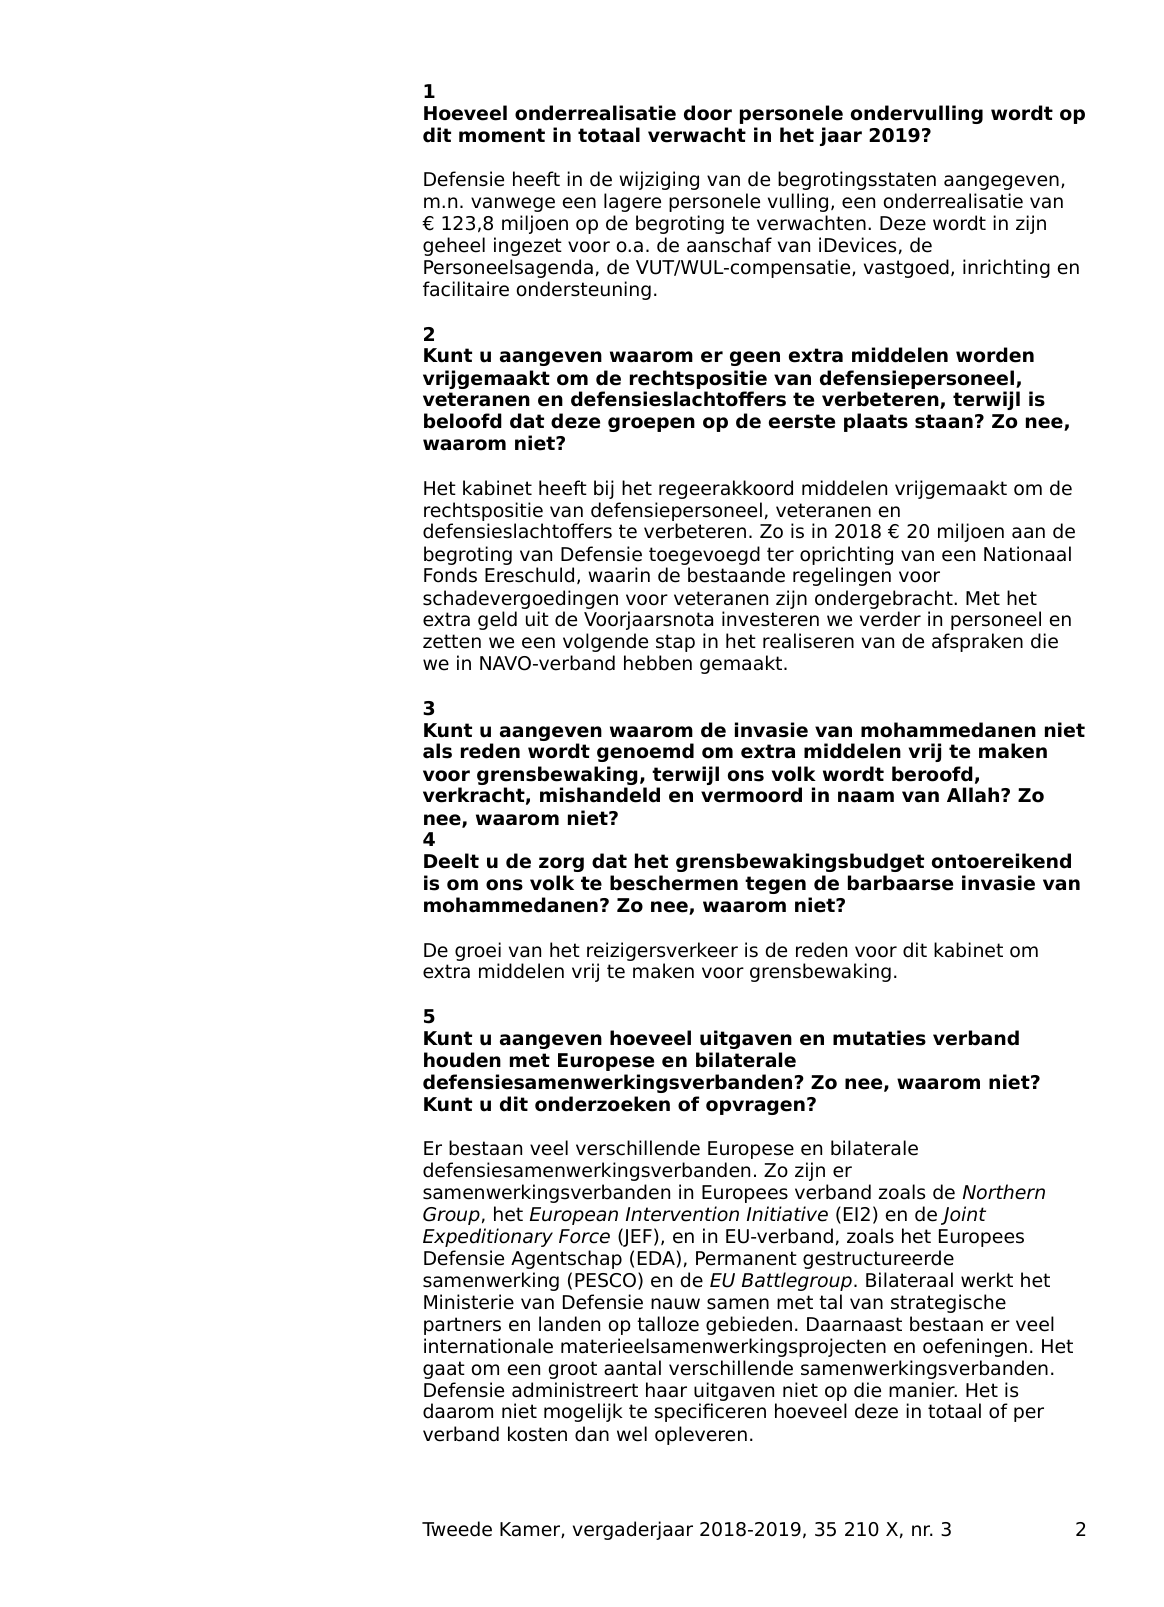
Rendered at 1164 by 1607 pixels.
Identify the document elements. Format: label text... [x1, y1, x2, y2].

text De groei van het reizigersverkeer is de reden voor dit kabinet om extra middelen vrij te maken voor grensbewaking. [422, 939, 1087, 983]
text 2 [422, 323, 1087, 345]
text Deelt u de zorg dat het grensbewakingsbudget ontoereikend is om ons volk te beschermen tegen de barbaarse invasie van mohammedanen? Zo nee, waarom niet? [422, 851, 1087, 917]
text Het kabinet heeft bij het regeerakkoord middelen vrijgemaakt om de rechtspositie van defensiepersoneel, veteranen en defensieslachtoffers te verbeteren. Zo is in 2018 € 20 miljoen aan de begroting van Defensie toegevoegd ter oprichting van een Nationaal Fonds Ereschuld, waarin de bestaande regelingen voor schadevergoedingen voor veteranen zijn ondergebracht. Met het extra geld uit de Voorjaarsnota investeren we verder in personeel en zetten we een volgende stap in het realiseren van de afspraken die we in NAVO-verband hebben gemaakt. [422, 477, 1087, 675]
text Kunt u aangeven hoeveel uitgaven en mutaties verband houden met Europese en bilaterale defensiesamenwerkingsverbanden? Zo nee, waarom niet? Kunt u dit onderzoeken of opvragen? [422, 1028, 1087, 1116]
text 1 [422, 81, 1087, 103]
text Hoeveel onderrealisatie door personele ondervulling wordt op dit moment in totaal verwacht in het jaar 2019? [422, 103, 1087, 147]
text Er bestaan veel verschillende Europese en bilaterale defensiesamenwerkingsverbanden. Zo zijn er samenwerkingsverbanden in Europees verband zoals de Northern Group, het European Intervention Initiative (EI2) en de Joint Expeditionary Force (JEF), en in EU-verband, zoals het Europees Defensie Agentschap (EDA), Permanent gestructureerde samenwerking (PESCO) en de EU Battlegroup. Bilateraal werkt het Ministerie van Defensie nauw samen met tal van strategische partners en landen op talloze gebieden. Daarnaast bestaan er veel internationale materieelsamenwerkingsprojecten en oefeningen. Het gaat om een groot aantal verschillende samenwerkingsverbanden. Defensie administreert haar uitgaven niet op die manier. Het is daarom niet mogelijk te specificeren hoeveel deze in totaal of per verband kosten dan wel opleveren. [422, 1138, 1087, 1445]
text 3 [422, 697, 1087, 719]
text 4 [422, 829, 1087, 851]
text Kunt u aangeven waarom er geen extra middelen worden vrijgemaakt om de rechtspositie van defensiepersoneel, veteranen en defensieslachtoffers te verbeteren, terwijl is beloofd dat deze groepen op de eerste plaats staan? Zo nee, waarom niet? [422, 345, 1087, 455]
text Kunt u aangeven waarom de invasie van mohammedanen niet als reden wordt genoemd om extra middelen vrij te maken voor grensbewaking, terwijl ons volk wordt beroofd, verkracht, mishandeld en vermoord in naam van Allah? Zo nee, waarom niet? [422, 719, 1087, 829]
text 5 [422, 1006, 1087, 1028]
text Defensie heeft in de wijziging van de begrotingsstaten aangegeven, m.n. vanwege een lagere personele vulling, een onderrealisatie van € 123,8 miljoen op de begroting te verwachten. Deze wordt in zijn geheel ingezet voor o.a. de aanschaf van iDevices, de Personeelsagenda, de VUT/WUL-compensatie, vastgoed, inrichting en facilitaire ondersteuning. [422, 169, 1087, 301]
